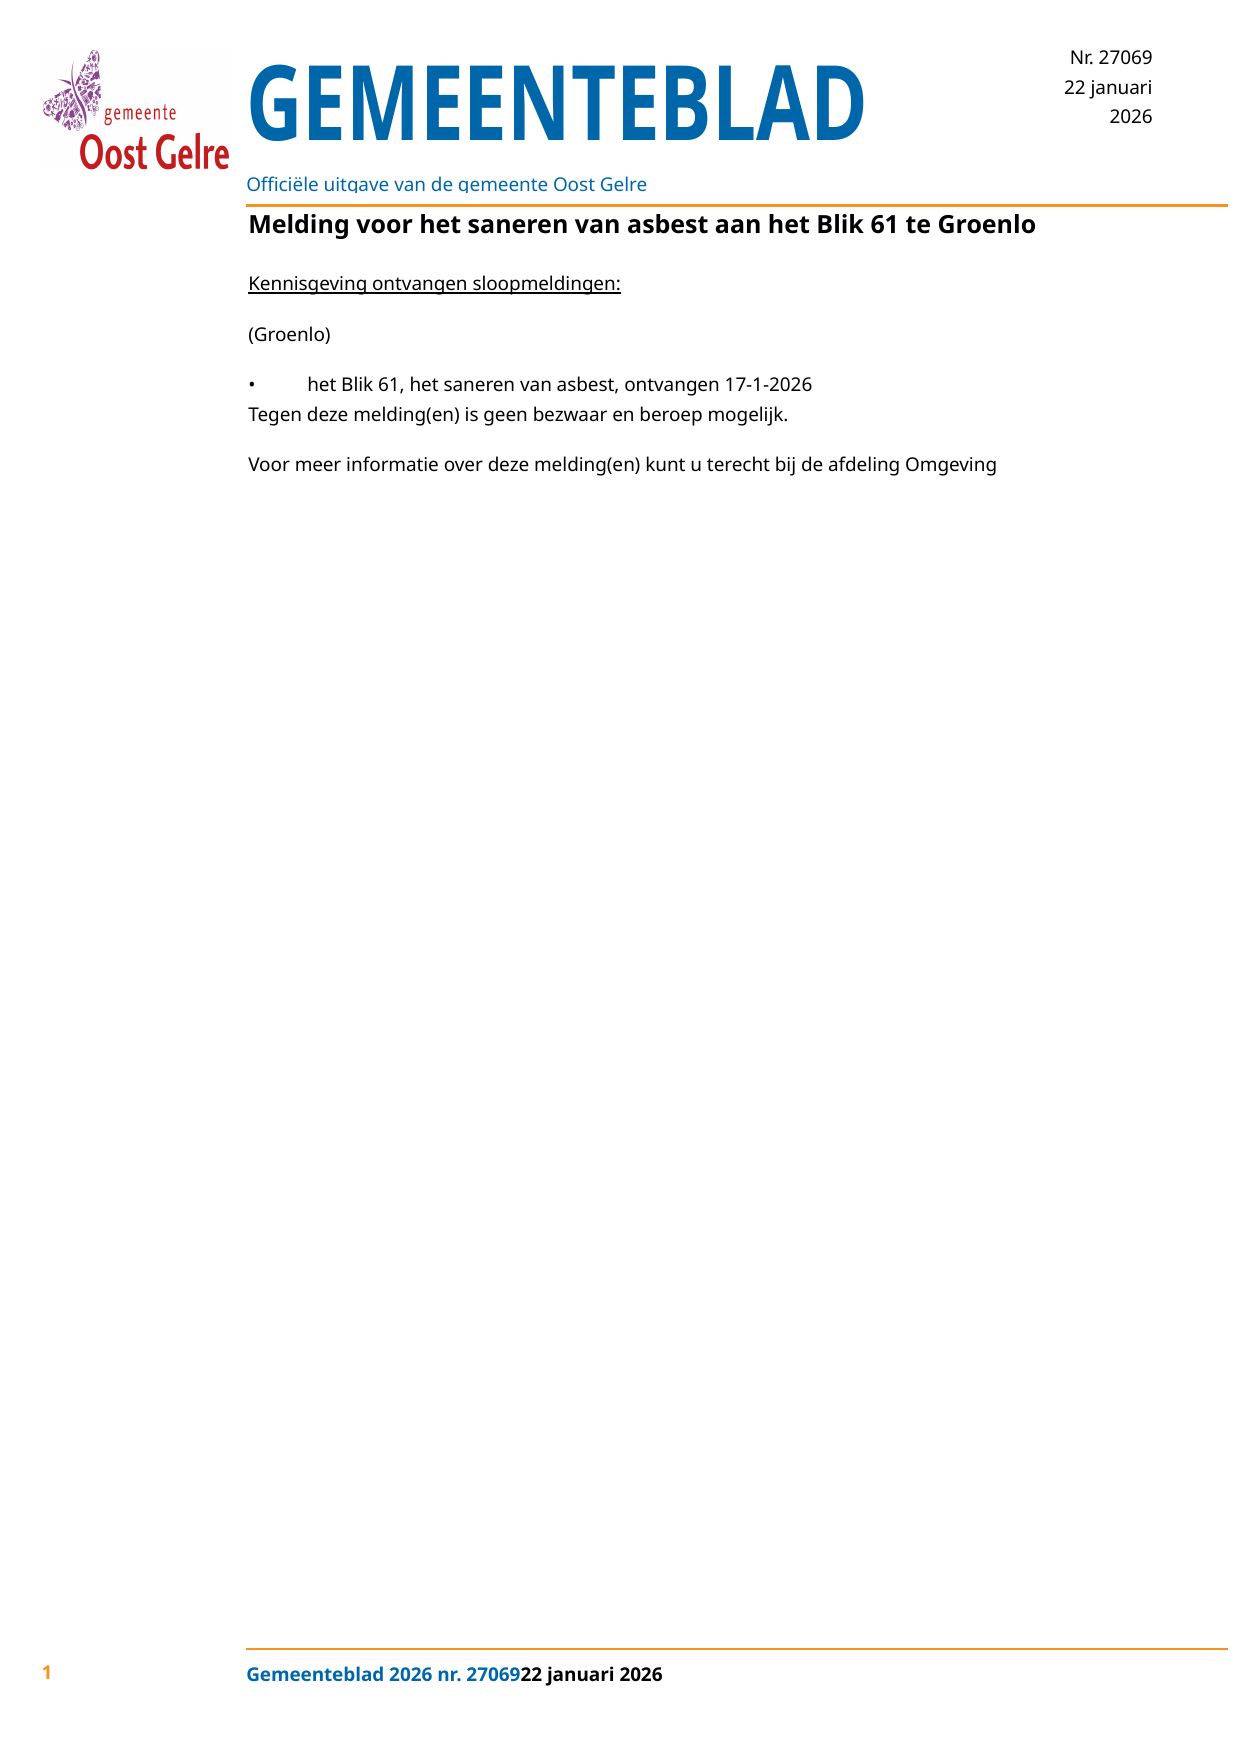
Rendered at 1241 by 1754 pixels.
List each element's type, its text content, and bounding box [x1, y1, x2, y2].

picture [41, 47, 231, 172]
text Kennisgeving ontvangen sloopmeldingen: [248, 270, 1152, 296]
text (Groenlo) [248, 321, 1152, 346]
text Voor meer informatie over deze melding(en) kunt u terecht bij de afdeling Omgeving [248, 451, 1152, 477]
list het Blik 61, het saneren van asbest, ontvangen 17-1-2026 [248, 371, 1152, 397]
text Tegen deze melding(en) is geen bezwaar en beroep mogelijk. [248, 401, 1152, 426]
text Melding voor het saneren van asbest aan het Blik 61 te Groenlo [248, 207, 1152, 241]
